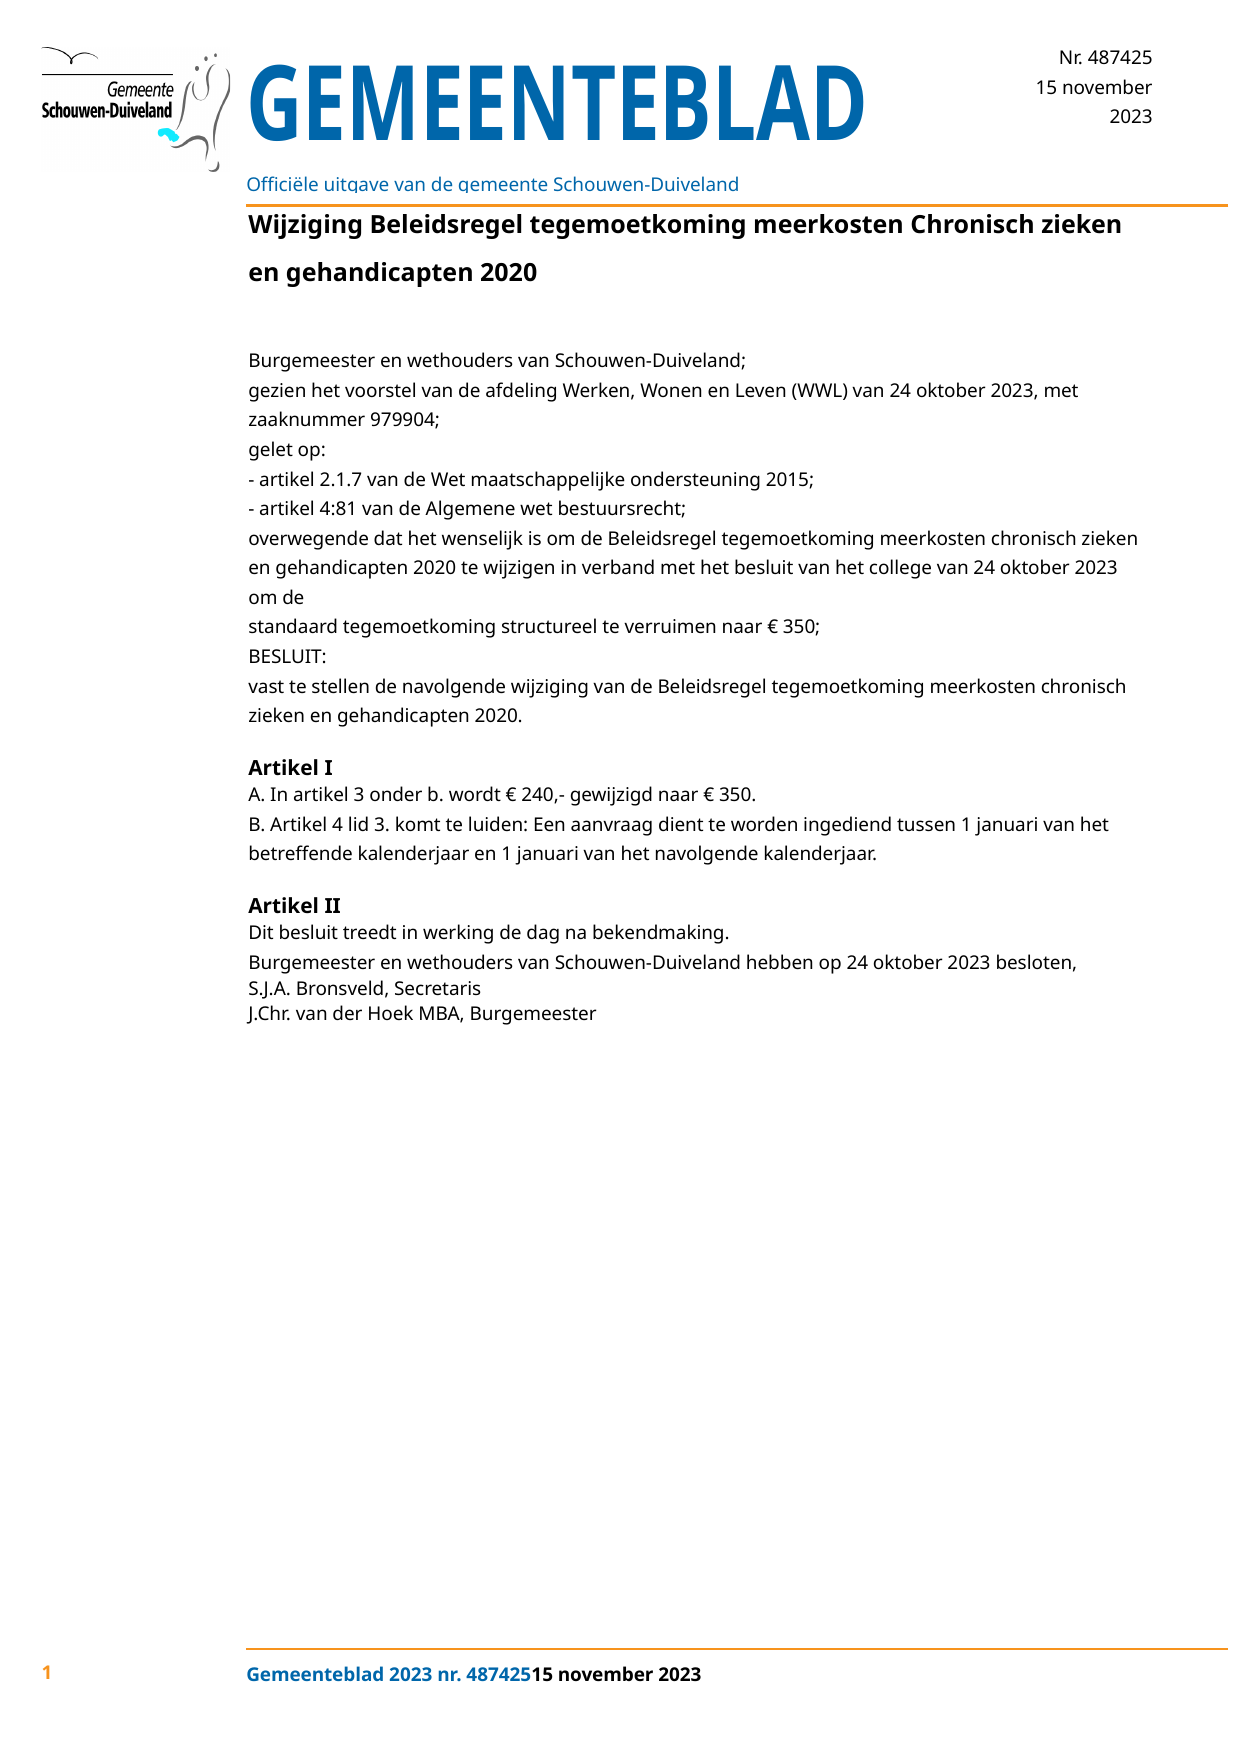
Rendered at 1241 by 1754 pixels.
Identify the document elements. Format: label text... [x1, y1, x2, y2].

text zaaknummer 979904; [248, 407, 1152, 432]
text BESLUIT: [248, 643, 1152, 669]
text overwegende dat het wenselijk is om de Beleidsregel tegemoetkoming meerkosten chronisch zieken en gehandicapten 2020 te wijzigen in verband met het besluit van het college van 24 oktober 2023 om de [248, 525, 1152, 610]
text standaard tegemoetkoming structureel te verruimen naar € 350; [248, 614, 1152, 639]
text S.J.A. Bronsveld, Secretaris [248, 975, 1152, 1000]
text Artikel I [248, 753, 1152, 781]
text gelet op: [248, 436, 1152, 462]
text Burgemeester en wethouders van Schouwen-Duiveland; [248, 347, 1152, 373]
text gezien het voorstel van de afdeling Werken, Wonen en Leven (WWL) van 24 oktober 2023, met [248, 377, 1152, 403]
text Wijziging Beleidsregel tegemoetkoming meerkosten Chronisch zieken en gehandicapten 2020 [248, 207, 1152, 288]
text betreffende kalenderjaar en 1 januari van het navolgende kalenderjaar. [248, 841, 1152, 866]
text vast te stellen de navolgende wijziging van de Beleidsregel tegemoetkoming meerkosten chronisch zieken en gehandicapten 2020. [248, 673, 1152, 728]
text A. In artikel 3 onder b. wordt € 240,- gewijzigd naar € 350. [248, 781, 1152, 807]
text Artikel II [248, 891, 1152, 919]
text B. Artikel 4 lid 3. komt te luiden: Een aanvraag dient te worden ingediend tussen 1 januari van het [248, 811, 1152, 837]
text J.Chr. van der Hoek MBA, Burgemeester [248, 1000, 1152, 1026]
picture [41, 47, 231, 172]
text - artikel 4:81 van de Algemene wet bestuursrecht; [248, 495, 1152, 521]
text Dit besluit treedt in werking de dag na bekendmaking. [248, 919, 1152, 945]
text Burgemeester en wethouders van Schouwen-Duiveland hebben op 24 oktober 2023 besloten, [248, 949, 1152, 975]
text - artikel 2.1.7 van de Wet maatschappelijke ondersteuning 2015; [248, 466, 1152, 492]
